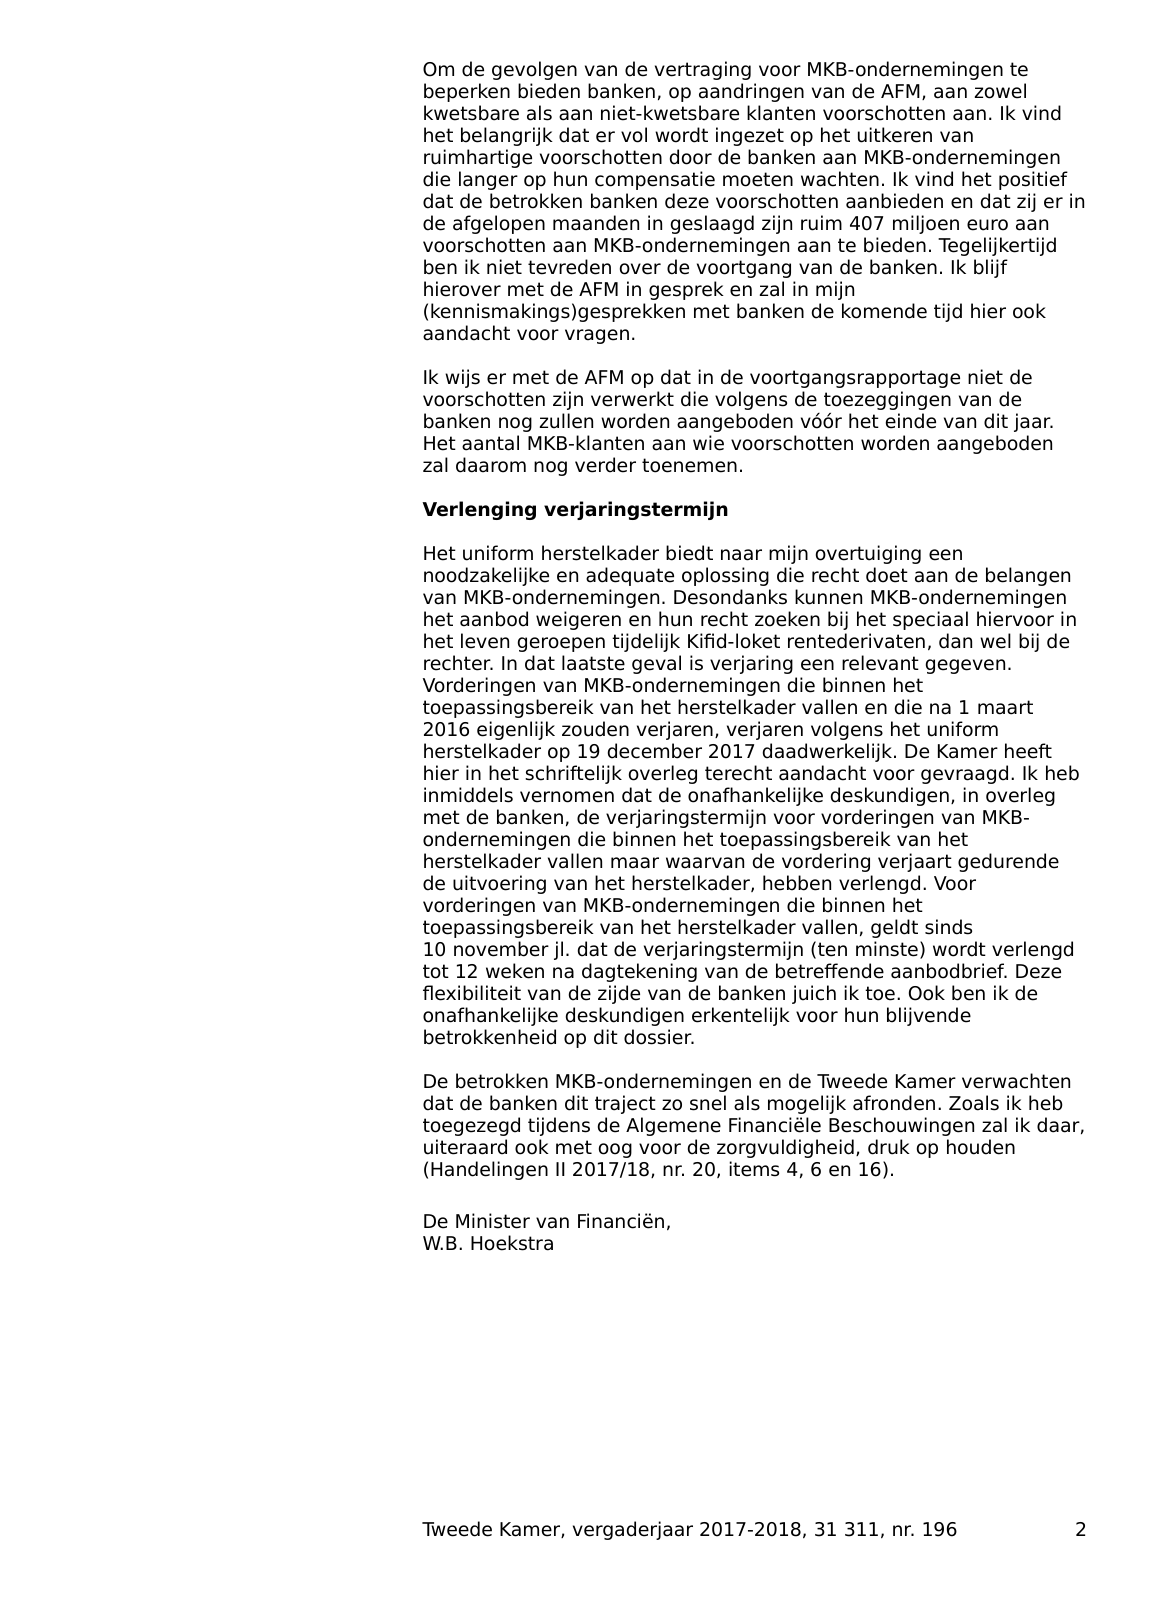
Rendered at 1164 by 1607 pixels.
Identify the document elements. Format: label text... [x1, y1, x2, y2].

text Het uniform herstelkader biedt naar mijn overtuiging een noodzakelijke en adequate oplossing die recht doet aan de belangen van MKB-ondernemingen. Desondanks kunnen MKB-ondernemingen het aanbod weigeren en hun recht zoeken bij het speciaal hiervoor in het leven geroepen tijdelijk Kifid-loket rentederivaten, dan wel bij de rechter. In dat laatste geval is verjaring een relevant gegeven. Vorderingen van MKB-ondernemingen die binnen het toepassingsbereik van het herstelkader vallen en die na 1 maart 2016 eigenlijk zouden verjaren, verjaren volgens het uniform herstelkader op 19 december 2017 daadwerkelijk. De Kamer heeft hier in het schriftelijk overleg terecht aandacht voor gevraagd. Ik heb inmiddels vernomen dat de onafhankelijke deskundigen, in overleg met de banken, de verjaringstermijn voor vorderingen van MKB-ondernemingen die binnen het toepassingsbereik van het herstelkader vallen maar waarvan de vordering verjaart gedurende de uitvoering van het herstelkader, hebben verlengd. Voor vorderingen van MKB-ondernemingen die binnen het toepassingsbereik van het herstelkader vallen, geldt sinds 10 november jl. dat de verjaringstermijn (ten minste) wordt verlengd tot 12 weken na dagtekening van de betreffende aanbodbrief. Deze flexibiliteit van de zijde van de banken juich ik toe. Ook ben ik de onafhankelijke deskundigen erkentelijk voor hun blijvende betrokkenheid op dit dossier. [422, 543, 1087, 1049]
text De betrokken MKB-ondernemingen en de Tweede Kamer verwachten dat de banken dit traject zo snel als mogelijk afronden. Zoals ik heb toegezegd tijdens de Algemene Financiële Beschouwingen zal ik daar, uiteraard ook met oog voor de zorgvuldigheid, druk op houden (Handelingen II 2017/18, nr. 20, items 4, 6 en 16). [422, 1071, 1087, 1181]
text Ik wijs er met de AFM op dat in de voortgangsrapportage niet de voorschotten zijn verwerkt die volgens de toezeggingen van de banken nog zullen worden aangeboden vóór het einde van dit jaar. Het aantal MKB-klanten aan wie voorschotten worden aangeboden zal daarom nog verder toenemen. [422, 367, 1087, 477]
text Om de gevolgen van de vertraging voor MKB-ondernemingen te beperken bieden banken, op aandringen van de AFM, aan zowel kwetsbare als aan niet-kwetsbare klanten voorschotten aan. Ik vind het belangrijk dat er vol wordt ingezet op het uitkeren van ruimhartige voorschotten door de banken aan MKB-ondernemingen die langer op hun compensatie moeten wachten. Ik vind het positief dat de betrokken banken deze voorschotten aanbieden en dat zij er in de afgelopen maanden in geslaagd zijn ruim 407 miljoen euro aan voorschotten aan MKB-ondernemingen aan te bieden. Tegelijkertijd ben ik niet tevreden over de voortgang van de banken. Ik blijf hierover met de AFM in gesprek en zal in mijn (kennismakings)gesprekken met banken de komende tijd hier ook aandacht voor vragen. [422, 59, 1087, 345]
subtitle Verlenging verjaringstermijn [422, 499, 1087, 521]
text De Minister van Financiën, W.B. Hoekstra [422, 1211, 1087, 1255]
